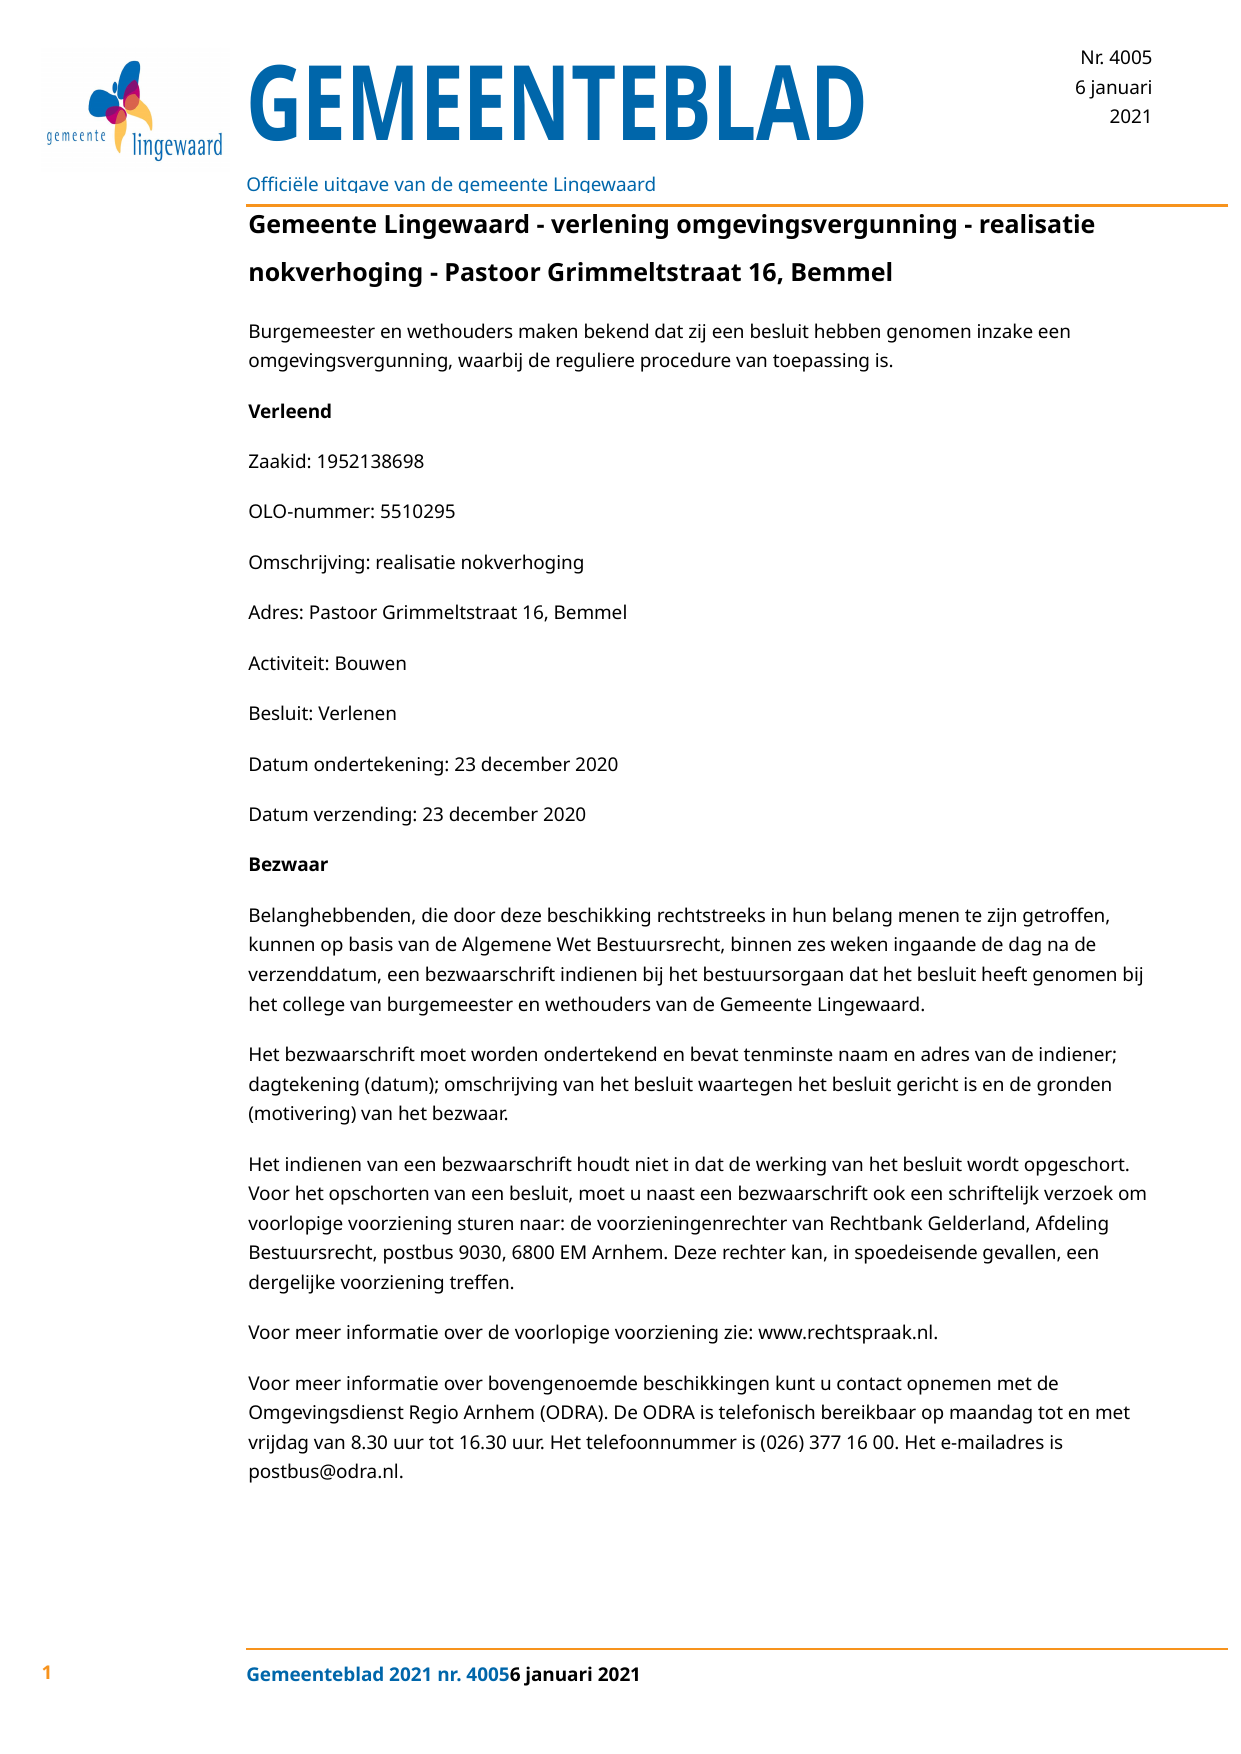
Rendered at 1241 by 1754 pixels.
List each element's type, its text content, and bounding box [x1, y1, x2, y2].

text Voor meer informatie over de voorlopige voorziening zie: www.rechtspraak.nl. [248, 1319, 1152, 1345]
text Datum verzending: 23 december 2020 [248, 801, 1152, 827]
text Datum ondertekening: 23 december 2020 [248, 751, 1152, 777]
text Gemeente Lingewaard - verlening omgevingsvergunning - realisatie nokverhoging - Pastoor Grimmeltstraat 16, Bemmel [248, 207, 1152, 288]
text OLO-nummer: 5510295 [248, 499, 1152, 524]
text Activiteit: Bouwen [248, 650, 1152, 676]
text Besluit: Verlenen [248, 700, 1152, 726]
text Het indienen van een bezwaarschrift houdt niet in dat de werking van het besluit wordt opgeschort. Voor het opschorten van een besluit, moet u naast een bezwaarschrift ook een schriftelijk verzoek om voorlopige voorziening sturen naar: de voorzieningenrechter van Rechtbank Gelderland, Afdeling Bestuursrecht, postbus 9030, 6800 EM Arnhem. Deze rechter kan, in spoedeisende gevallen, een dergelijke voorziening treffen. [248, 1151, 1152, 1295]
text Voor meer informatie over bovengenoemde beschikkingen kunt u contact opnemen met de Omgevingsdienst Regio Arnhem (ODRA). De ODRA is telefonisch bereikbaar op maandag tot en met vrijdag van 8.30 uur tot 16.30 uur. Het telefoonnummer is (026) 377 16 00. Het e-mailadres is postbus@odra.nl. [248, 1370, 1152, 1484]
text Het bezwaarschrift moet worden ondertekend en bevat tenminste naam en adres van de indiener; dagtekening (datum); omschrijving van het besluit waartegen het besluit gericht is en de gronden (motivering) van het bezwaar. [248, 1041, 1152, 1126]
text Omschrijving: realisatie nokverhoging [248, 549, 1152, 575]
text Verleend [248, 398, 1152, 424]
text Bezwaar [248, 852, 1152, 877]
text Burgemeester en wethouders maken bekend dat zij een besluit hebben genomen inzake een omgevingsvergunning, waarbij de reguliere procedure van toepassing is. [248, 318, 1152, 373]
text Adres: Pastoor Grimmeltstraat 16, Bemmel [248, 599, 1152, 625]
text Zaakid: 1952138698 [248, 448, 1152, 474]
text Belanghebbenden, die door deze beschikking rechtstreeks in hun belang menen te zijn getroffen, kunnen op basis van de Algemene Wet Bestuursrecht, binnen zes weken ingaande de dag na de verzenddatum, een bezwaarschrift indienen bij het bestuursorgaan dat het besluit heeft genomen bij het college van burgemeester en wethouders van de Gemeente Lingewaard. [248, 902, 1152, 1017]
picture [41, 47, 231, 172]
